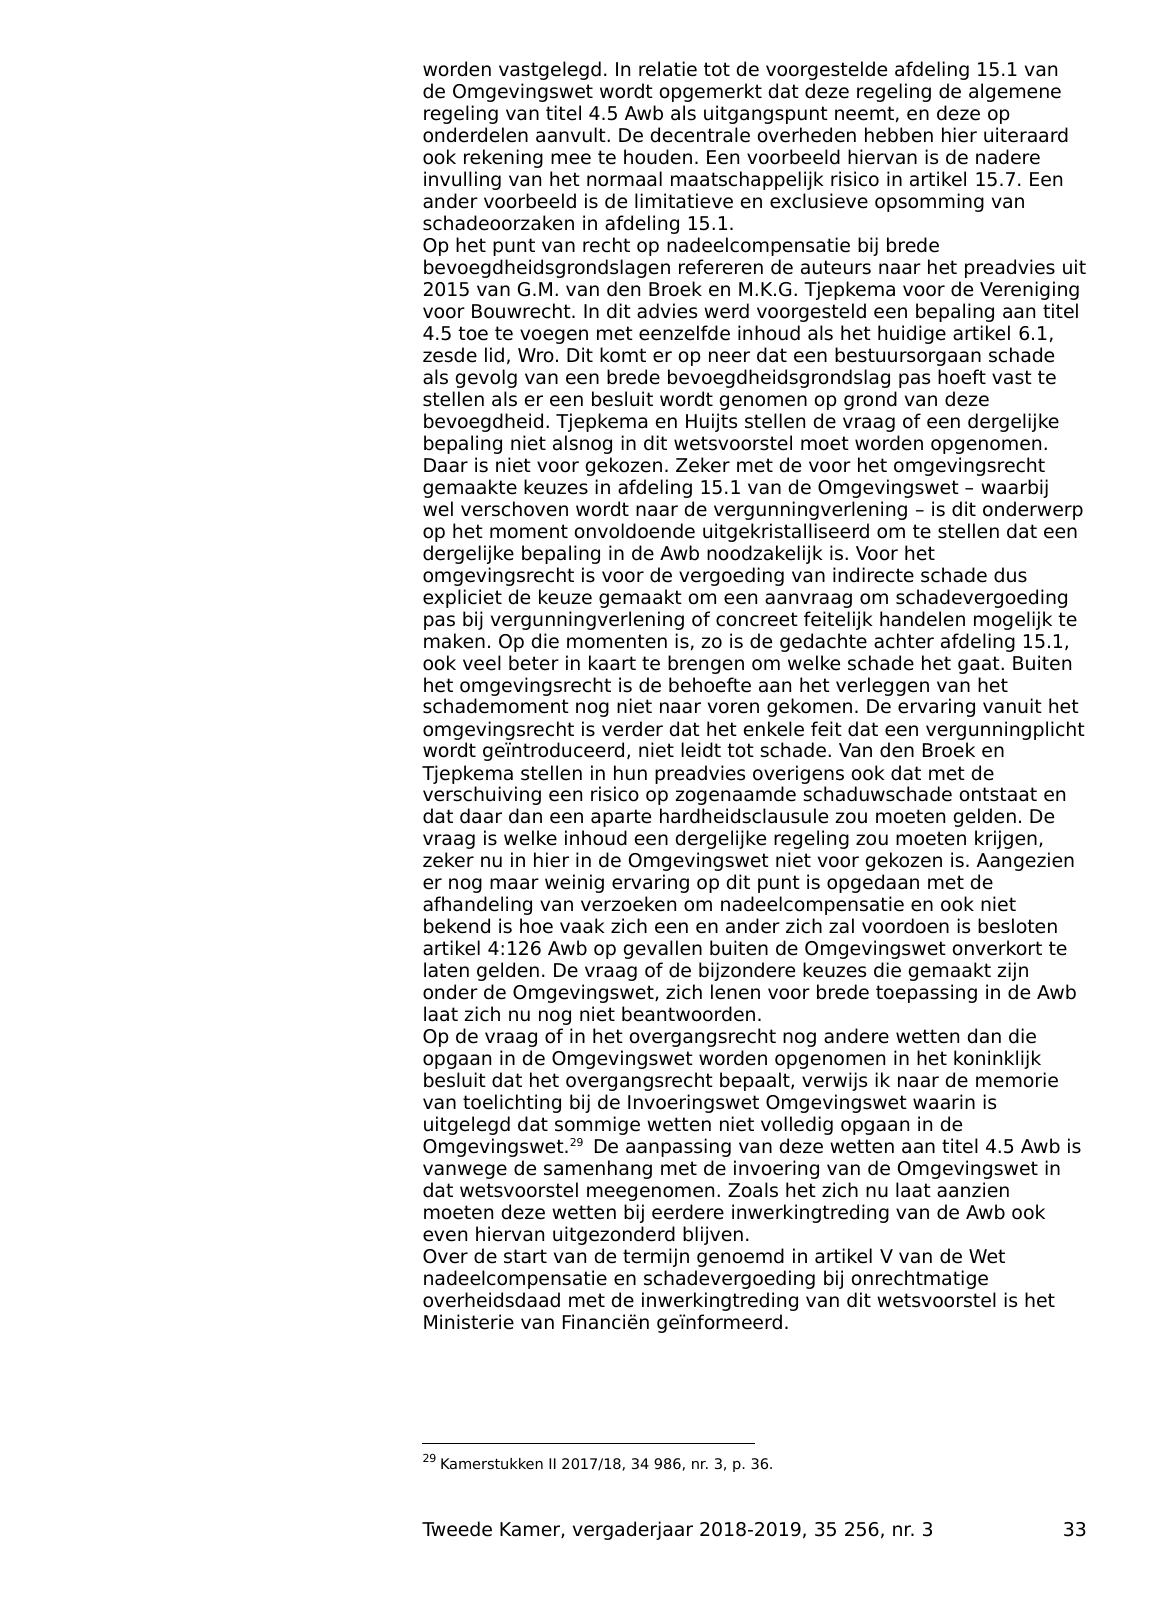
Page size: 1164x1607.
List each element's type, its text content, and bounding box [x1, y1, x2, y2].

text Op het punt van recht op nadeelcompensatie bij brede bevoegdheidsgrondslagen refereren de auteurs naar het preadvies uit 2015 van G.M. van den Broek en M.K.G. Tjepkema voor de Vereniging voor Bouwrecht. In dit advies werd voorgesteld een bepaling aan titel 4.5 toe te voegen met eenzelfde inhoud als het huidige artikel 6.1, zesde lid, Wro. Dit komt er op neer dat een bestuursorgaan schade als gevolg van een brede bevoegdheidsgrondslag pas hoeft vast te stellen als er een besluit wordt genomen op grond van deze bevoegdheid. Tjepkema en Huijts stellen de vraag of een dergelijke bepaling niet alsnog in dit wetsvoorstel moet worden opgenomen. Daar is niet voor gekozen. Zeker met de voor het omgevingsrecht gemaakte keuzes in afdeling 15.1 van de Omgevingswet – waarbij wel verschoven wordt naar de vergunningverlening – is dit onderwerp op het moment onvoldoende uitgekristalliseerd om te stellen dat een dergelijke bepaling in de Awb noodzakelijk is. Voor het omgevingsrecht is voor de vergoeding van indirecte schade dus expliciet de keuze gemaakt om een aanvraag om schadevergoeding pas bij vergunningverlening of concreet feitelijk handelen mogelijk te maken. Op die momenten is, zo is de gedachte achter afdeling 15.1, ook veel beter in kaart te brengen om welke schade het gaat. Buiten het omgevingsrecht is de behoefte aan het verleggen van het schademoment nog niet naar voren gekomen. De ervaring vanuit het omgevingsrecht is verder dat het enkele feit dat een vergunningplicht wordt geïntroduceerd, niet leidt tot schade. Van den Broek en Tjepkema stellen in hun preadvies overigens ook dat met de verschuiving een risico op zogenaamde schaduwschade ontstaat en dat daar dan een aparte hardheidsclausule zou moeten gelden. De vraag is welke inhoud een dergelijke regeling zou moeten krijgen, zeker nu in hier in de Omgevingswet niet voor gekozen is. Aangezien er nog maar weinig ervaring op dit punt is opgedaan met de afhandeling van verzoeken om nadeelcompensatie en ook niet bekend is hoe vaak zich een en ander zich zal voordoen is besloten artikel 4:126 Awb op gevallen buiten de Omgevingswet onverkort te laten gelden. De vraag of de bijzondere keuzes die gemaakt zijn onder de Omgevingswet, zich lenen voor brede toepassing in de Awb laat zich nu nog niet beantwoorden. [422, 235, 1087, 1026]
text Over de start van de termijn genoemd in artikel V van de Wet nadeelcompensatie en schadevergoeding bij onrechtmatige overheidsdaad met de inwerkingtreding van dit wetsvoorstel is het Ministerie van Financiën geïnformeerd. [422, 1246, 1087, 1334]
text Op de vraag of in het overgangsrecht nog andere wetten dan die opgaan in de Omgevingswet worden opgenomen in het koninklijk besluit dat het overgangsrecht bepaalt, verwijs ik naar de memorie van toelichting bij de Invoeringswet Omgevingswet waarin is uitgelegd dat sommige wetten niet volledig opgaan in de Omgevingswet. De aanpassing van deze wetten aan titel 4.5 Awb is vanwege de samenhang met de invoering van de Omgevingswet in dat wetsvoorstel meegenomen. Zoals het zich nu laat aanzien moeten deze wetten bij eerdere inwerkingtreding van de Awb ook even hiervan uitgezonderd blijven. [422, 1026, 1087, 1246]
text worden vastgelegd. In relatie tot de voorgestelde afdeling 15.1 van de Omgevingswet wordt opgemerkt dat deze regeling de algemene regeling van titel 4.5 Awb als uitgangspunt neemt, en deze op onderdelen aanvult. De decentrale overheden hebben hier uiteraard ook rekening mee te houden. Een voorbeeld hiervan is de nadere invulling van het normaal maatschappelijk risico in artikel 15.7. Een ander voorbeeld is de limitatieve en exclusieve opsomming van schadeoorzaken in afdeling 15.1. [422, 59, 1087, 235]
text Kamerstukken II 2017/18, 34 986, nr. 3, p. 36. [422, 1452, 1087, 1474]
